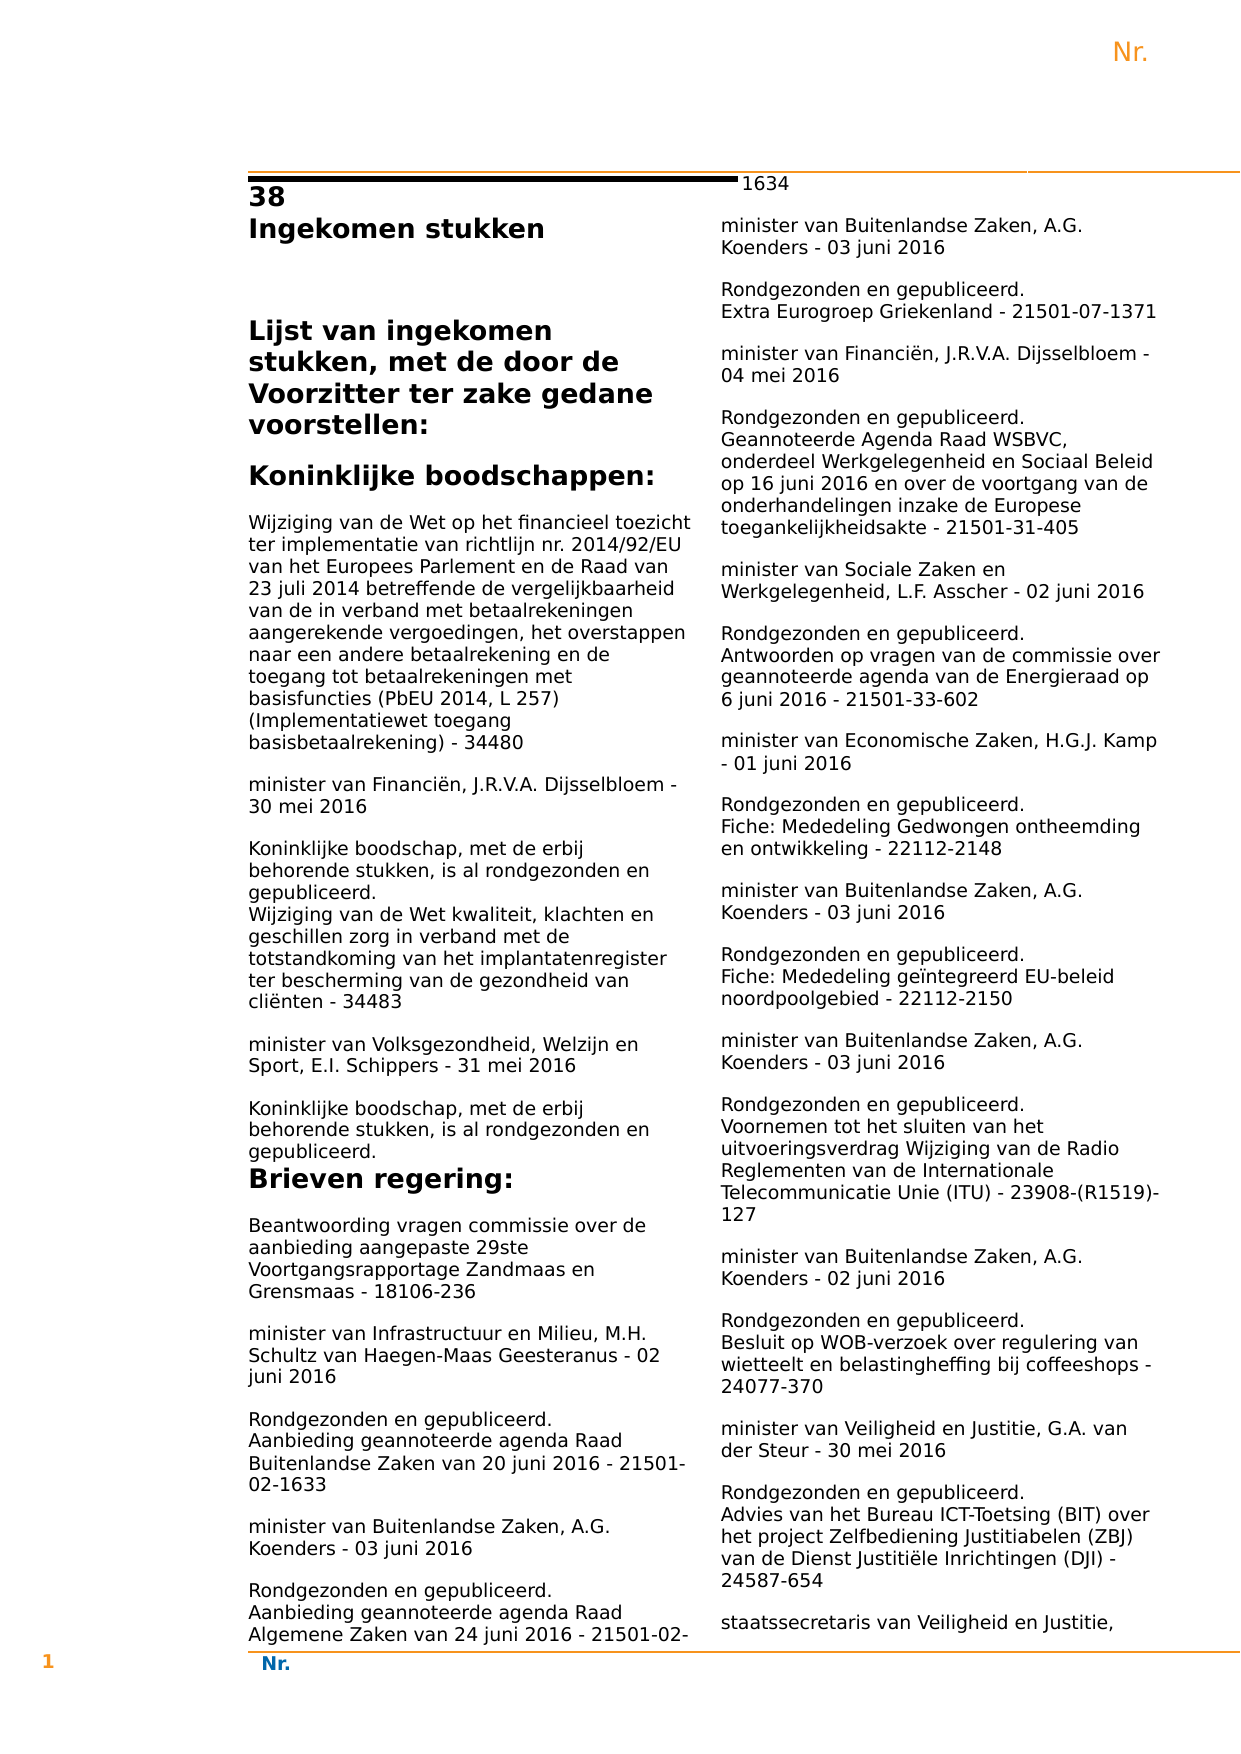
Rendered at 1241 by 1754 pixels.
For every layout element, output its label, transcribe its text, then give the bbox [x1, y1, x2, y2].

text minister van Buitenlandse Zaken, A.G. Koenders - 02 juni 2016 [721, 1246, 1163, 1290]
text minister van Buitenlandse Zaken, A.G. Koenders - 03 juni 2016 [721, 1030, 1163, 1074]
text 1634 [721, 173, 1163, 195]
text Fiche: Mededeling geïntegreerd EU-beleid noordpoolgebied - 22112-2150 [721, 966, 1163, 1010]
text Koninklijke boodschap, met de erbij behorende stukken, is al rondgezonden en gepubliceerd. [248, 838, 691, 903]
text Antwoorden op vragen van de commissie over geannoteerde agenda van de Energieraad op 6 juni 2016 - 21501-33-602 [721, 644, 1163, 710]
text Aanbieding geannoteerde agenda Raad Algemene Zaken van 24 juni 2016 - 21501-02- [248, 1602, 691, 1646]
text Besluit op WOB-verzoek over regulering van wietteelt en belastingheffing bij coffeeshops - 24077-370 [721, 1332, 1163, 1398]
text minister van Infrastructuur en Milieu, M.H. Schultz van Haegen-Maas Geesteranus - 02 juni 2016 [248, 1322, 691, 1388]
text minister van Buitenlandse Zaken, A.G. Koenders - 03 juni 2016 [248, 1516, 691, 1560]
text minister van Sociale Zaken en Werkgelegenheid, L.F. Asscher - 02 juni 2016 [721, 558, 1163, 602]
title Brieven regering: [248, 1163, 691, 1194]
text Rondgezonden en gepubliceerd. [721, 944, 1163, 966]
text Rondgezonden en gepubliceerd. [721, 1482, 1163, 1504]
text Wijziging van de Wet op het financieel toezicht ter implementatie van richtlijn nr. 2014/92/EU van het Europees Parlement en de Raad van 23 juli 2014 betreffende de vergelijkbaarheid van de in verband met betaalrekeningen aangerekende vergoedingen, het overstappen naar een andere betaalrekening en de toegang tot betaalrekeningen met basisfuncties (PbEU 2014, L 257) (Implementatiewet toegang basisbetaalrekening) - 34480 [248, 512, 691, 754]
text minister van Economische Zaken, H.G.J. Kamp - 01 juni 2016 [721, 730, 1163, 774]
text Rondgezonden en gepubliceerd. [721, 407, 1163, 429]
text Rondgezonden en gepubliceerd. [721, 794, 1163, 816]
text minister van Financiën, J.R.V.A. Dijsselbloem - 04 mei 2016 [721, 343, 1163, 387]
text minister van Buitenlandse Zaken, A.G. Koenders - 03 juni 2016 [721, 215, 1163, 259]
text minister van Volksgezondheid, Welzijn en Sport, E.I. Schippers - 31 mei 2016 [248, 1033, 691, 1077]
text staatssecretaris van Veiligheid en Justitie, [721, 1612, 1163, 1634]
text Voornemen tot het sluiten van het uitvoeringsverdrag Wijziging van de Radio Reglementen van de Internationale Telecommunicatie Unie (ITU) - 23908-(R1519)-127 [721, 1116, 1163, 1226]
text Koninklijke boodschap, met de erbij behorende stukken, is al rondgezonden en gepubliceerd. [248, 1097, 691, 1163]
text minister van Veiligheid en Justitie, G.A. van der Steur - 30 mei 2016 [721, 1418, 1163, 1462]
text Geannoteerde Agenda Raad WSBVC, onderdeel Werkgelegenheid en Sociaal Beleid op 16 juni 2016 en over de voortgang van de onderhandelingen inzake de Europese toegankelijkheidsakte - 21501-31-405 [721, 429, 1163, 538]
text Advies van het Bureau ICT-Toetsing (BIT) over het project Zelfbediening Justitiabelen (ZBJ) van de Dienst Justitiële Inrichtingen (DJI) - 24587-654 [721, 1504, 1163, 1592]
text Aanbieding geannoteerde agenda Raad Buitenlandse Zaken van 20 juni 2016 - 21501-02-1633 [248, 1430, 691, 1496]
title 38 Ingekomen stukken [248, 182, 691, 244]
text Rondgezonden en gepubliceerd. [721, 279, 1163, 301]
text Rondgezonden en gepubliceerd. [248, 1580, 691, 1602]
text minister van Buitenlandse Zaken, A.G. Koenders - 03 juni 2016 [721, 880, 1163, 924]
text Wijziging van de Wet kwaliteit, klachten en geschillen zorg in verband met de totstandkoming van het implantatenregister ter bescherming van de gezondheid van cliënten - 34483 [248, 903, 691, 1013]
text Rondgezonden en gepubliceerd. [721, 622, 1163, 644]
text Fiche: Mededeling Gedwongen ontheemding en ontwikkeling - 22112-2148 [721, 816, 1163, 860]
title Lijst van ingekomen stukken, met de door de Voorzitter ter zake gedane voorstellen: [248, 316, 691, 441]
text minister van Financiën, J.R.V.A. Dijsselbloem - 30 mei 2016 [248, 774, 691, 818]
text Rondgezonden en gepubliceerd. [248, 1408, 691, 1430]
text Rondgezonden en gepubliceerd. [721, 1094, 1163, 1116]
title Koninklijke boodschappen: [248, 461, 691, 492]
text Rondgezonden en gepubliceerd. [721, 1310, 1163, 1332]
text Beantwoording vragen commissie over de aanbieding aangepaste 29ste Voortgangsrapportage Zandmaas en Grensmaas - 18106-236 [248, 1214, 691, 1302]
text Extra Eurogroep Griekenland - 21501-07-1371 [721, 301, 1163, 323]
